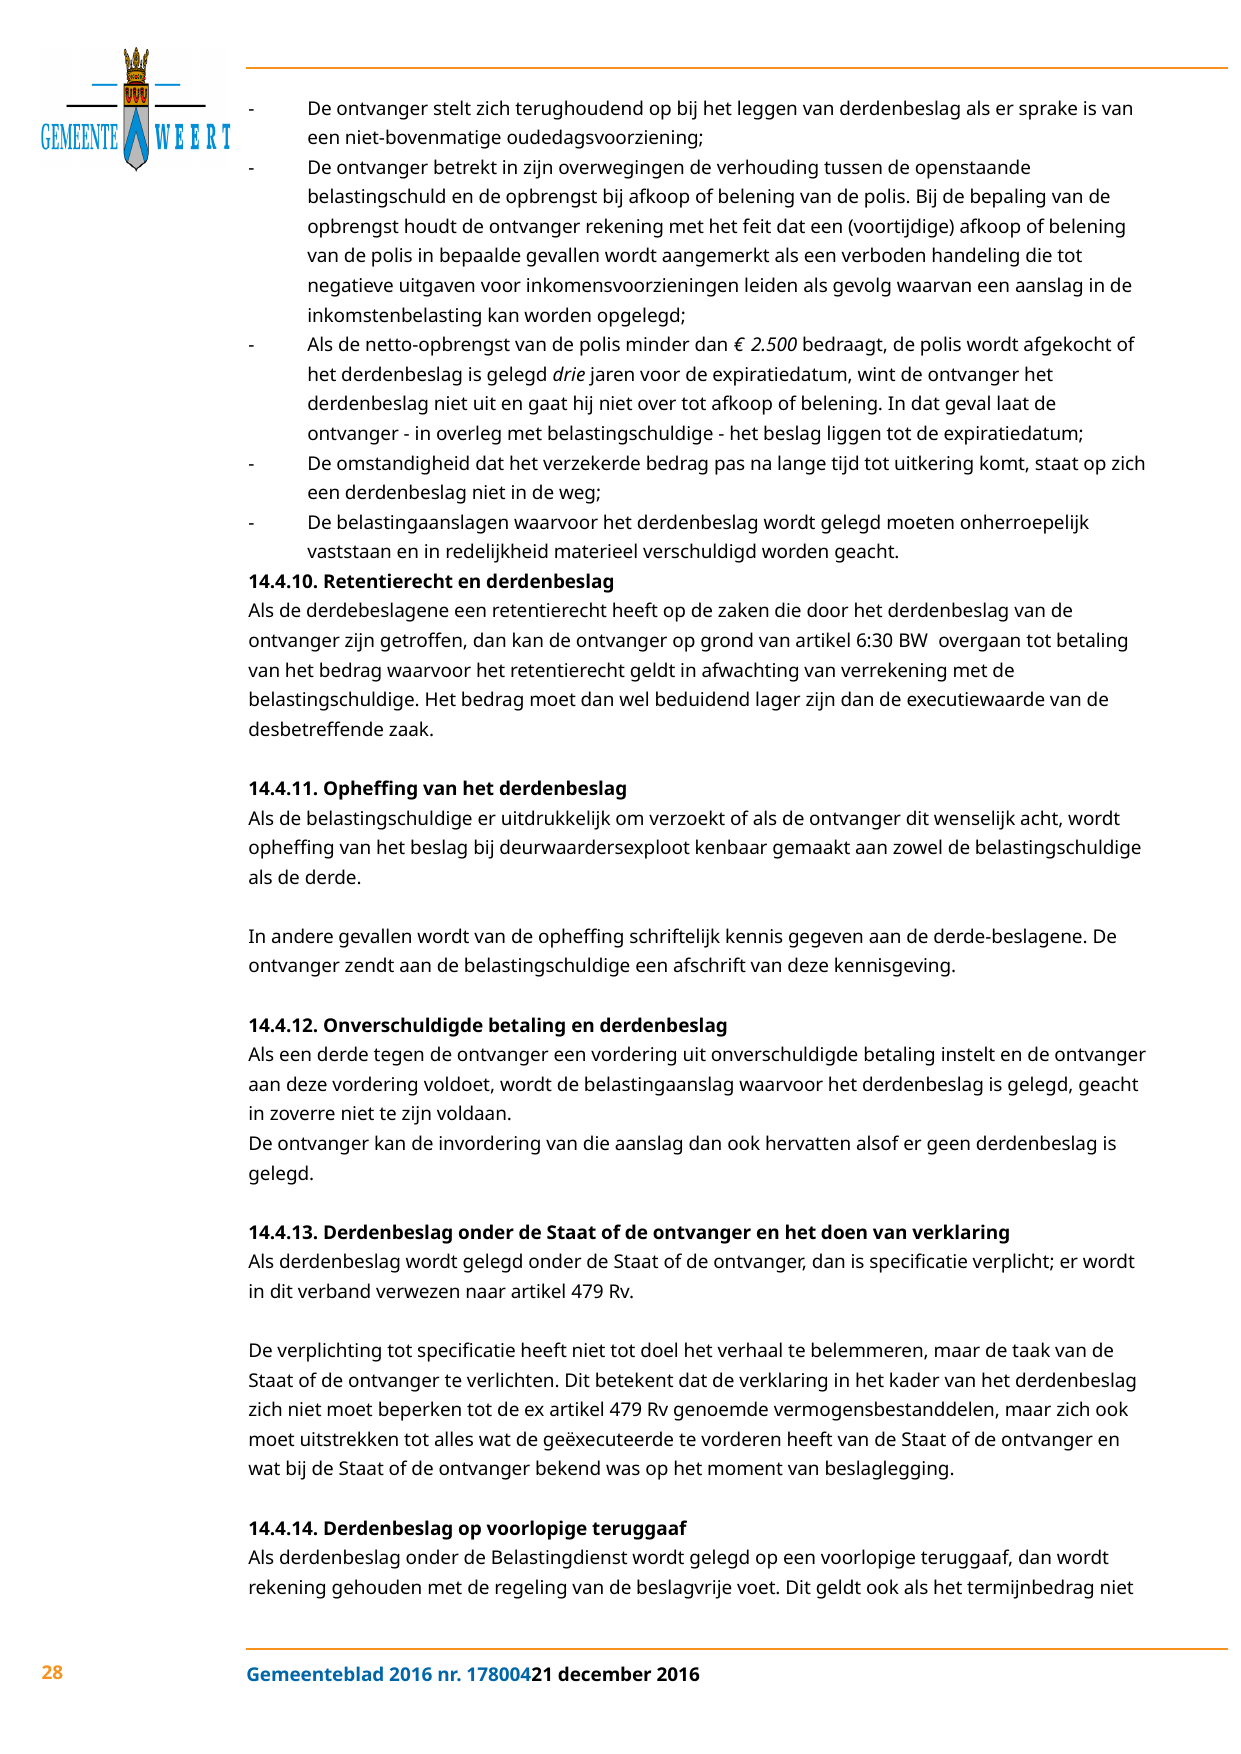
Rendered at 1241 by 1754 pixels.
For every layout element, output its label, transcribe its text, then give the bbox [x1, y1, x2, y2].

list De belastingaanslagen waarvoor het derdenbeslag wordt gelegd moeten onherroepelijk vaststaan en in redelijkheid materieel verschuldigd worden geacht. [248, 509, 1152, 564]
text Als de belastingschuldige er uitdrukkelijk om verzoekt of als de ontvanger dit wenselijk acht, wordt opheffing van het beslag bij deurwaardersexploot kenbaar gemaakt aan zowel de belastingschuldige als de derde. [248, 805, 1152, 890]
text 14.4.14. Derdenbeslag op voorlopige teruggaaf [248, 1515, 1152, 1541]
picture [41, 47, 231, 172]
text Als derdenbeslag onder de Belastingdienst wordt gelegd op een voorlopige teruggaaf, dan wordt rekening gehouden met de regeling van de beslagvrije voet. Dit geldt ook als het termijnbedrag niet [248, 1544, 1152, 1600]
text Als een derde tegen de ontvanger een vordering uit onverschuldigde betaling instelt en de ontvanger aan deze vordering voldoet, wordt de belastingaanslag waarvoor het derdenbeslag is gelegd, geacht in zoverre niet te zijn voldaan. [248, 1041, 1152, 1126]
text De ontvanger kan de invordering van die aanslag dan ook hervatten alsof er geen derdenbeslag is gelegd. [248, 1130, 1152, 1186]
text 14.4.13. Derdenbeslag onder de Staat of de ontvanger en het doen van verklaring [248, 1219, 1152, 1245]
text 14.4.10. Retentierecht en derdenbeslag [248, 568, 1152, 594]
text Als derdenbeslag wordt gelegd onder de Staat of de ontvanger, dan is specificatie verplicht; er wordt in dit verband verwezen naar artikel 479 Rv. [248, 1248, 1152, 1304]
text De verplichting tot specificatie heeft niet tot doel het verhaal te belemmeren, maar de taak van de Staat of de ontvanger te verlichten. Dit betekent dat de verklaring in het kader van het derdenbeslag zich niet moet beperken tot de ex artikel 479 Rv genoemde vermogensbestanddelen, maar zich ook moet uitstrekken tot alles wat de geëxecuteerde te vorderen heeft van de Staat of de ontvanger en wat bij de Staat of de ontvanger bekend was op het moment van beslaglegging. [248, 1337, 1152, 1481]
list De ontvanger stelt zich terughoudend op bij het leggen van derdenbeslag als er sprake is van een niet-bovenmatige oudedagsvoorziening; [248, 95, 1152, 150]
text Als de derdebeslagene een retentierecht heeft op de zaken die door het derdenbeslag van de ontvanger zijn getroffen, dan kan de ontvanger op grond van artikel 6:30 BW overgaan tot betaling van het bedrag waarvoor het retentierecht geldt in afwachting van verrekening met de belastingschuldige. Het bedrag moet dan wel beduidend lager zijn dan de executiewaarde van de desbetreffende zaak. [248, 598, 1152, 742]
text 14.4.11. Opheffing van het derdenbeslag [248, 775, 1152, 801]
list De ontvanger betrekt in zijn overwegingen de verhouding tussen de openstaande belastingschuld en de opbrengst bij afkoop of belening van de polis. Bij de bepaling van de opbrengst houdt de ontvanger rekening met het feit dat een (voortijdige) afkoop of belening van de polis in bepaalde gevallen wordt aangemerkt als een verboden handeling die tot negatieve uitgaven voor inkomensvoorzieningen leiden als gevolg waarvan een aanslag in de inkomstenbelasting kan worden opgelegd; [248, 154, 1152, 328]
text In andere gevallen wordt van de opheffing schriftelijk kennis gegeven aan de derde-beslagene. De ontvanger zendt aan de belastingschuldige een afschrift van deze kennisgeving. [248, 923, 1152, 978]
list De omstandigheid dat het verzekerde bedrag pas na lange tijd tot uitkering komt, staat op zich een derdenbeslag niet in de weg; [248, 450, 1152, 505]
text 14.4.12. Onverschuldigde betaling en derdenbeslag [248, 1012, 1152, 1038]
list Als de netto-opbrengst van de polis minder dan € 2.500 bedraagt, de polis wordt afgekocht of het derdenbeslag is gelegd drie jaren voor de expiratiedatum, wint de ontvanger het derdenbeslag niet uit en gaat hij niet over tot afkoop of belening. In dat geval laat de ontvanger - in overleg met belastingschuldige - het beslag liggen tot de expiratiedatum; [248, 331, 1152, 446]
